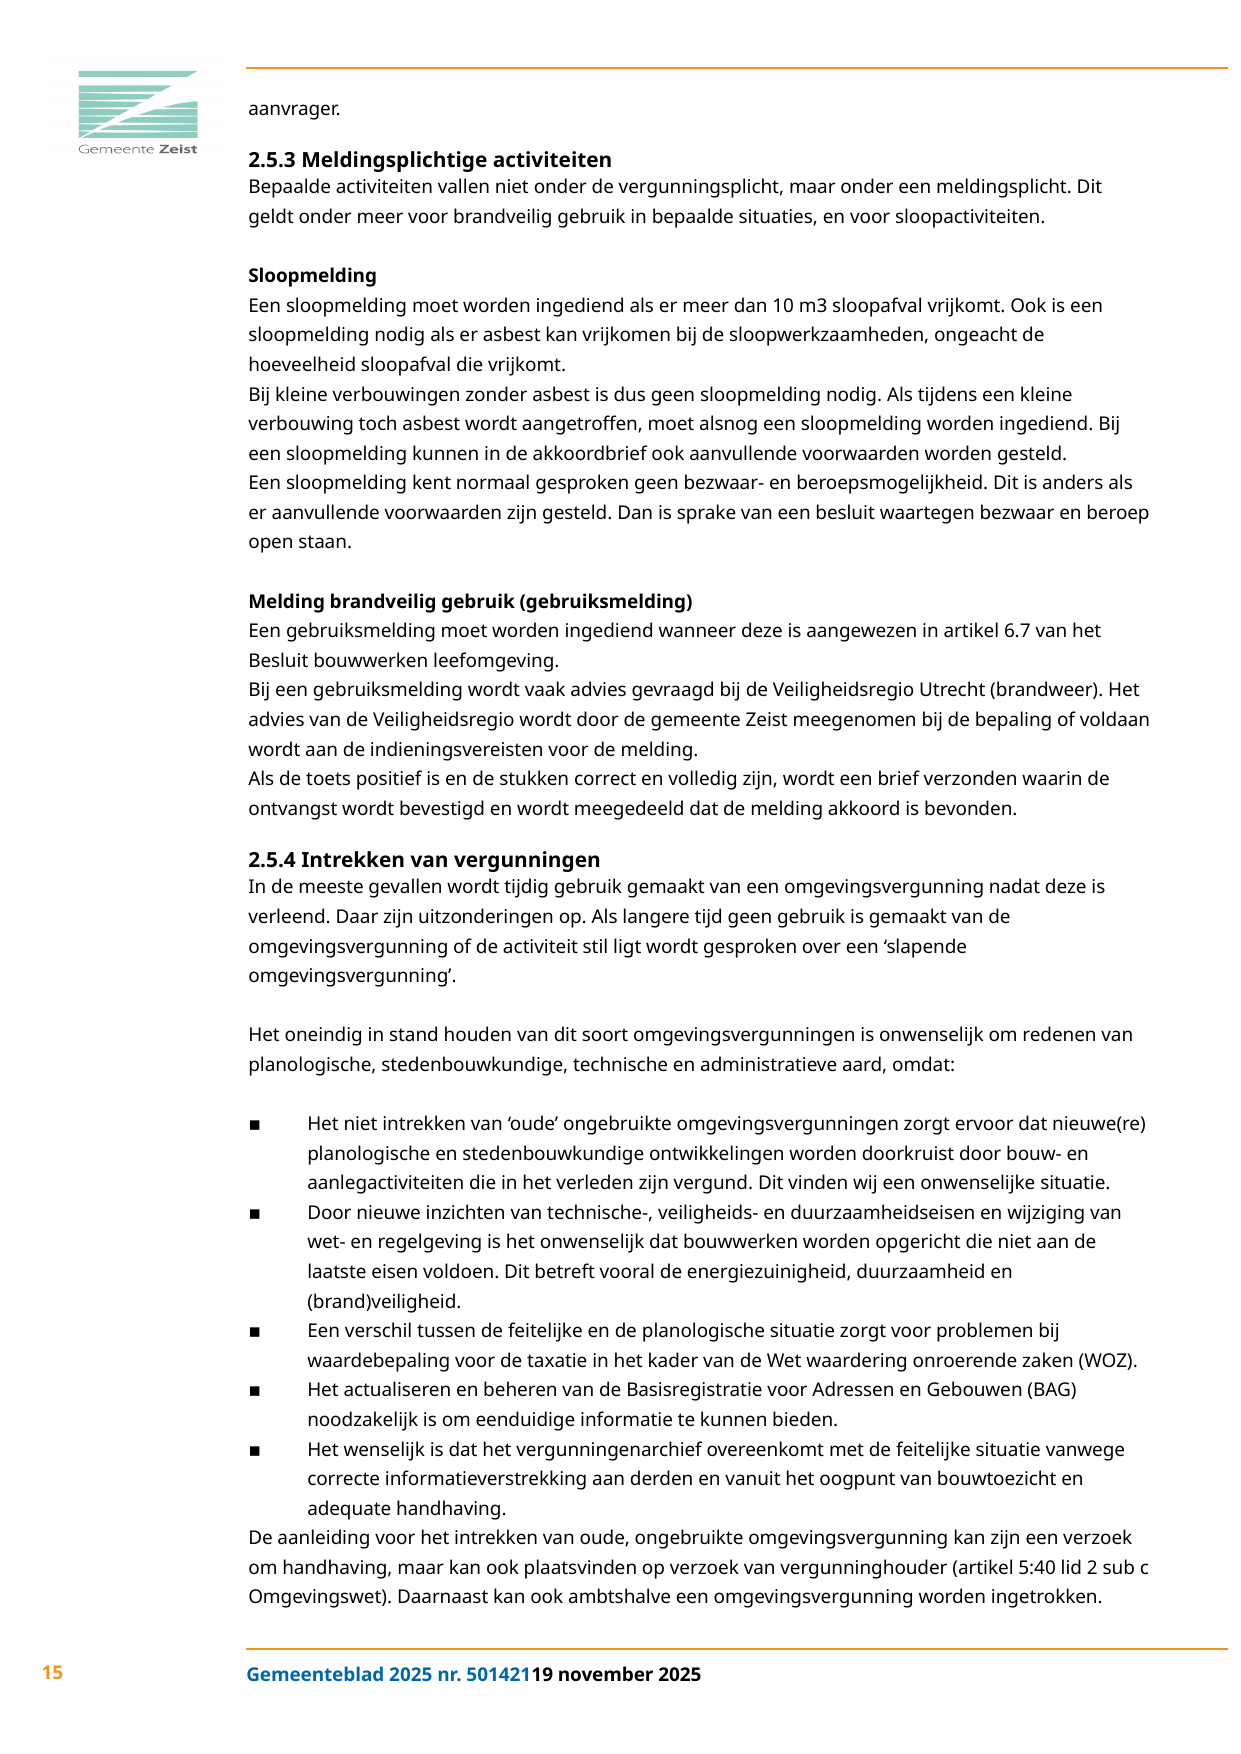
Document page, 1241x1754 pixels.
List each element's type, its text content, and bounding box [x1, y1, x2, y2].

picture [41, 47, 231, 172]
text 2.5.3 Meldingsplichtige activiteiten [248, 145, 1152, 174]
text In de meeste gevallen wordt tijdig gebruik gemaakt van een omgevingsvergunning nadat deze is verleend. Daar zijn uitzonderingen op. Als langere tijd geen gebruik is gemaakt van de omgevingsvergunning of de activiteit stil ligt wordt gesproken over een ‘slapende omgevingsvergunning’. [248, 874, 1152, 988]
text Een sloopmelding kent normaal gesproken geen bezwaar- en beroepsmogelijkheid. Dit is anders als er aanvullende voorwaarden zijn gesteld. Dan is sprake van een besluit waartegen bezwaar en beroep open staan. [248, 469, 1152, 554]
text Bij een gebruiksmelding wordt vaak advies gevraagd bij de Veiligheidsregio Utrecht (brandweer). Het advies van de Veiligheidsregio wordt door de gemeente Zeist meegenomen bij de bepaling of voldaan wordt aan de indieningsvereisten voor de melding. [248, 677, 1152, 761]
text Sloopmelding [248, 262, 1152, 288]
text aanvrager. [248, 95, 1152, 121]
text De aanleiding voor het intrekken van oude, ongebruikte omgevingsvergunning kan zijn een verzoek om handhaving, maar kan ook plaatsvinden op verzoek van vergunninghouder (artikel 5:40 lid 2 sub c Omgevingswet). Daarnaast kan ook ambtshalve een omgevingsvergunning worden ingetrokken. [248, 1524, 1152, 1609]
list Door nieuwe inzichten van technische-, veiligheids- en duurzaamheidseisen en wijziging van wet- en regelgeving is het onwenselijk dat bouwwerken worden opgericht die niet aan de laatste eisen voldoen. Dit betreft vooral de energiezuinigheid, duurzaamheid en (brand)veiligheid. [248, 1199, 1152, 1314]
text Als de toets positief is en de stukken correct en volledig zijn, wordt een brief verzonden waarin de ontvangst wordt bevestigd en wordt meegedeeld dat de melding akkoord is bevonden. [248, 765, 1152, 821]
text 2.5.4 Intrekken van vergunningen [248, 845, 1152, 874]
text Bepaalde activiteiten vallen niet onder de vergunningsplicht, maar onder een meldingsplicht. Dit geldt onder meer voor brandveilig gebruik in bepaalde situaties, en voor sloopactiviteiten. [248, 174, 1152, 229]
text Het oneindig in stand houden van dit soort omgevingsvergunningen is onwenselijk om redenen van planologische, stedenbouwkundige, technische en administratieve aard, omdat: [248, 1022, 1152, 1077]
text Een gebruiksmelding moet worden ingediend wanneer deze is aangewezen in artikel 6.7 van het Besluit bouwwerken leefomgeving. [248, 617, 1152, 673]
text Bij kleine verbouwingen zonder asbest is dus geen sloopmelding nodig. Als tijdens een kleine verbouwing toch asbest wordt aangetroffen, moet alsnog een sloopmelding worden ingediend. Bij een sloopmelding kunnen in de akkoordbrief ook aanvullende voorwaarden worden gesteld. [248, 381, 1152, 466]
list Een verschil tussen de feitelijke en de planologische situatie zorgt voor problemen bij waardebepaling voor de taxatie in het kader van de Wet waardering onroerende zaken (WOZ). [248, 1317, 1152, 1373]
text Melding brandveilig gebruik (gebruiksmelding) [248, 588, 1152, 613]
list Het actualiseren en beheren van de Basisregistratie voor Adressen en Gebouwen (BAG) noodzakelijk is om eenduidige informatie te kunnen bieden. [248, 1377, 1152, 1432]
text Een sloopmelding moet worden ingediend als er meer dan 10 m3 sloopafval vrijkomt. Ook is een sloopmelding nodig als er asbest kan vrijkomen bij de sloopwerkzaamheden, ongeacht de hoeveelheid sloopafval die vrijkomt. [248, 292, 1152, 377]
list Het niet intrekken van ‘oude’ ongebruikte omgevingsvergunningen zorgt ervoor dat nieuwe(re) planologische en stedenbouwkundige ontwikkelingen worden doorkruist door bouw- en aanlegactiviteiten die in het verleden zijn vergund. Dit vinden wij een onwenselijke situatie. [248, 1110, 1152, 1195]
list Het wenselijk is dat het vergunningenarchief overeenkomt met de feitelijke situatie vanwege correcte informatieverstrekking aan derden en vanuit het oogpunt van bouwtoezicht en adequate handhaving. [248, 1436, 1152, 1521]
